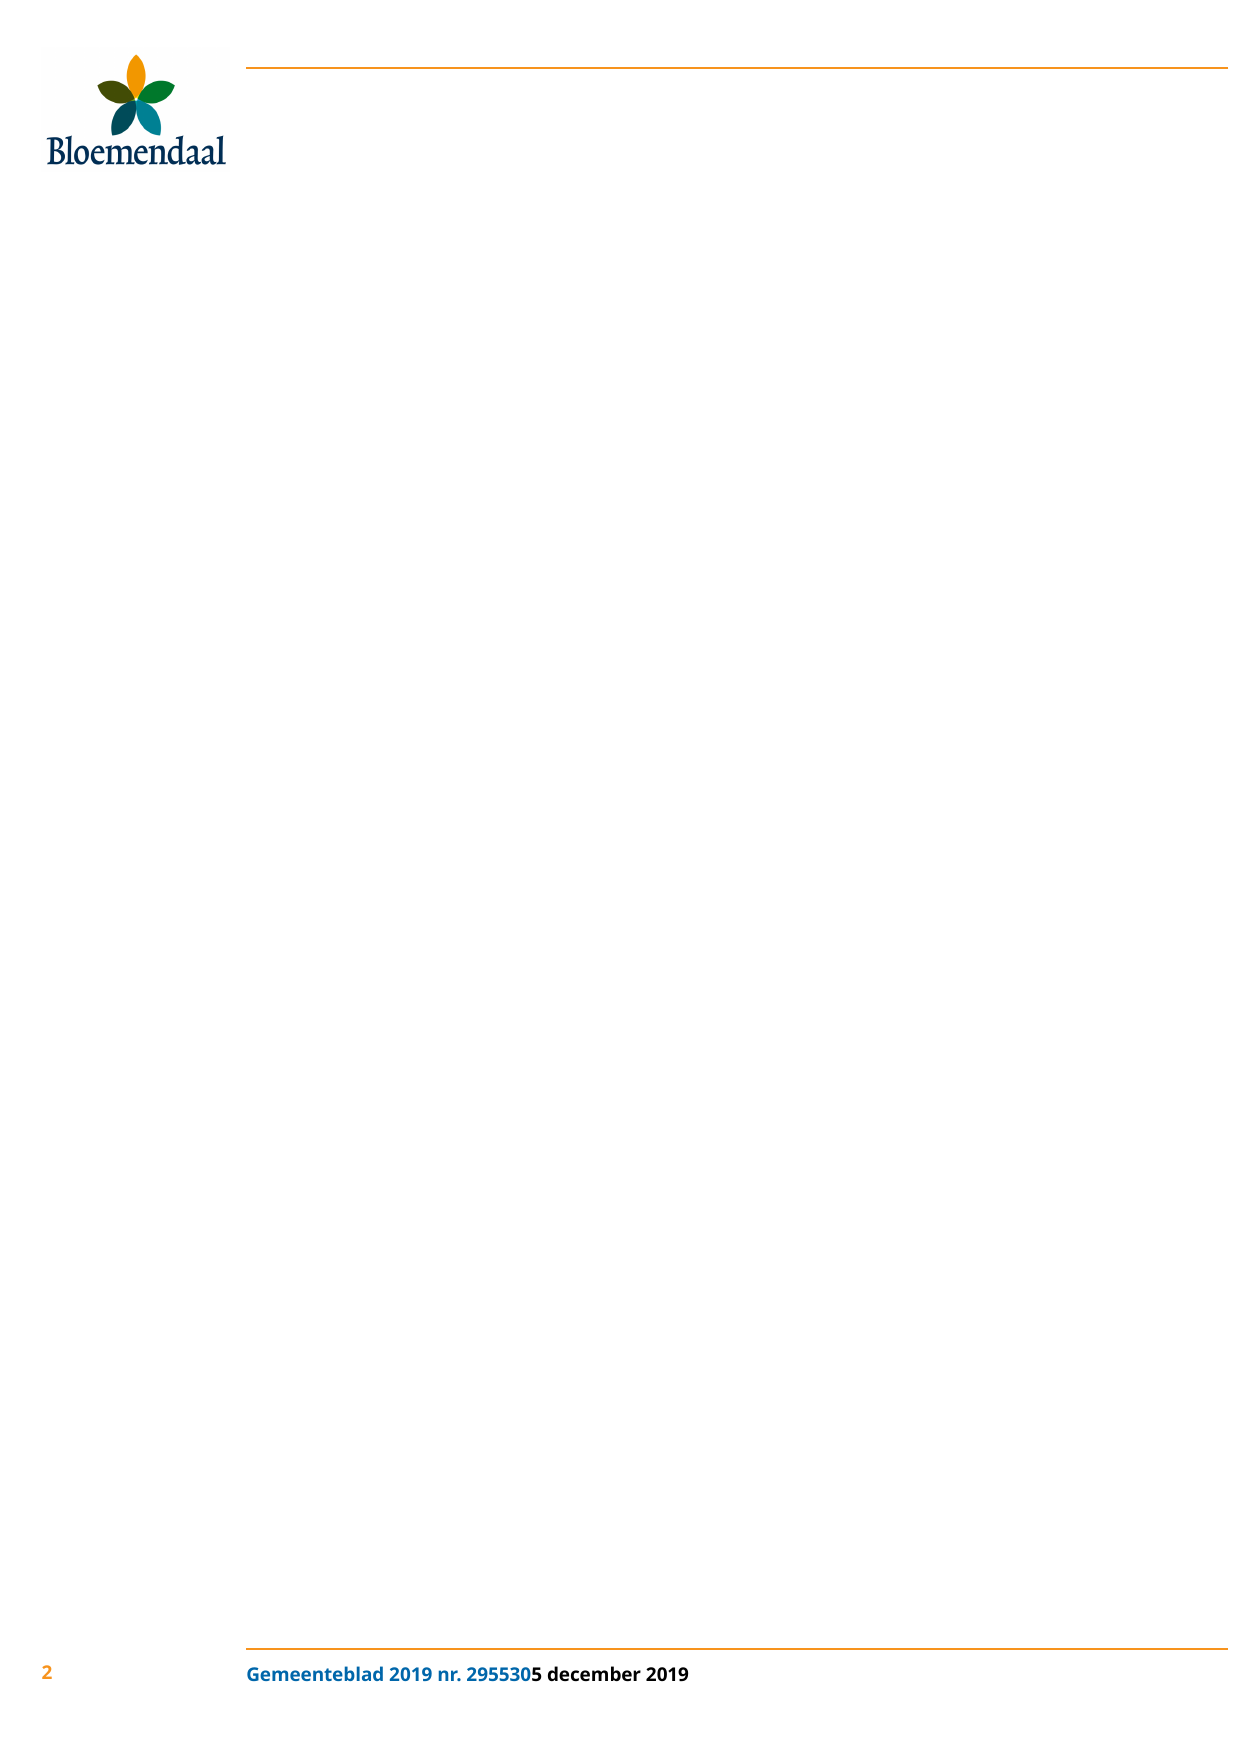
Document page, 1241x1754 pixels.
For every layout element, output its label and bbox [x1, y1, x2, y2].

picture [41, 47, 231, 172]
